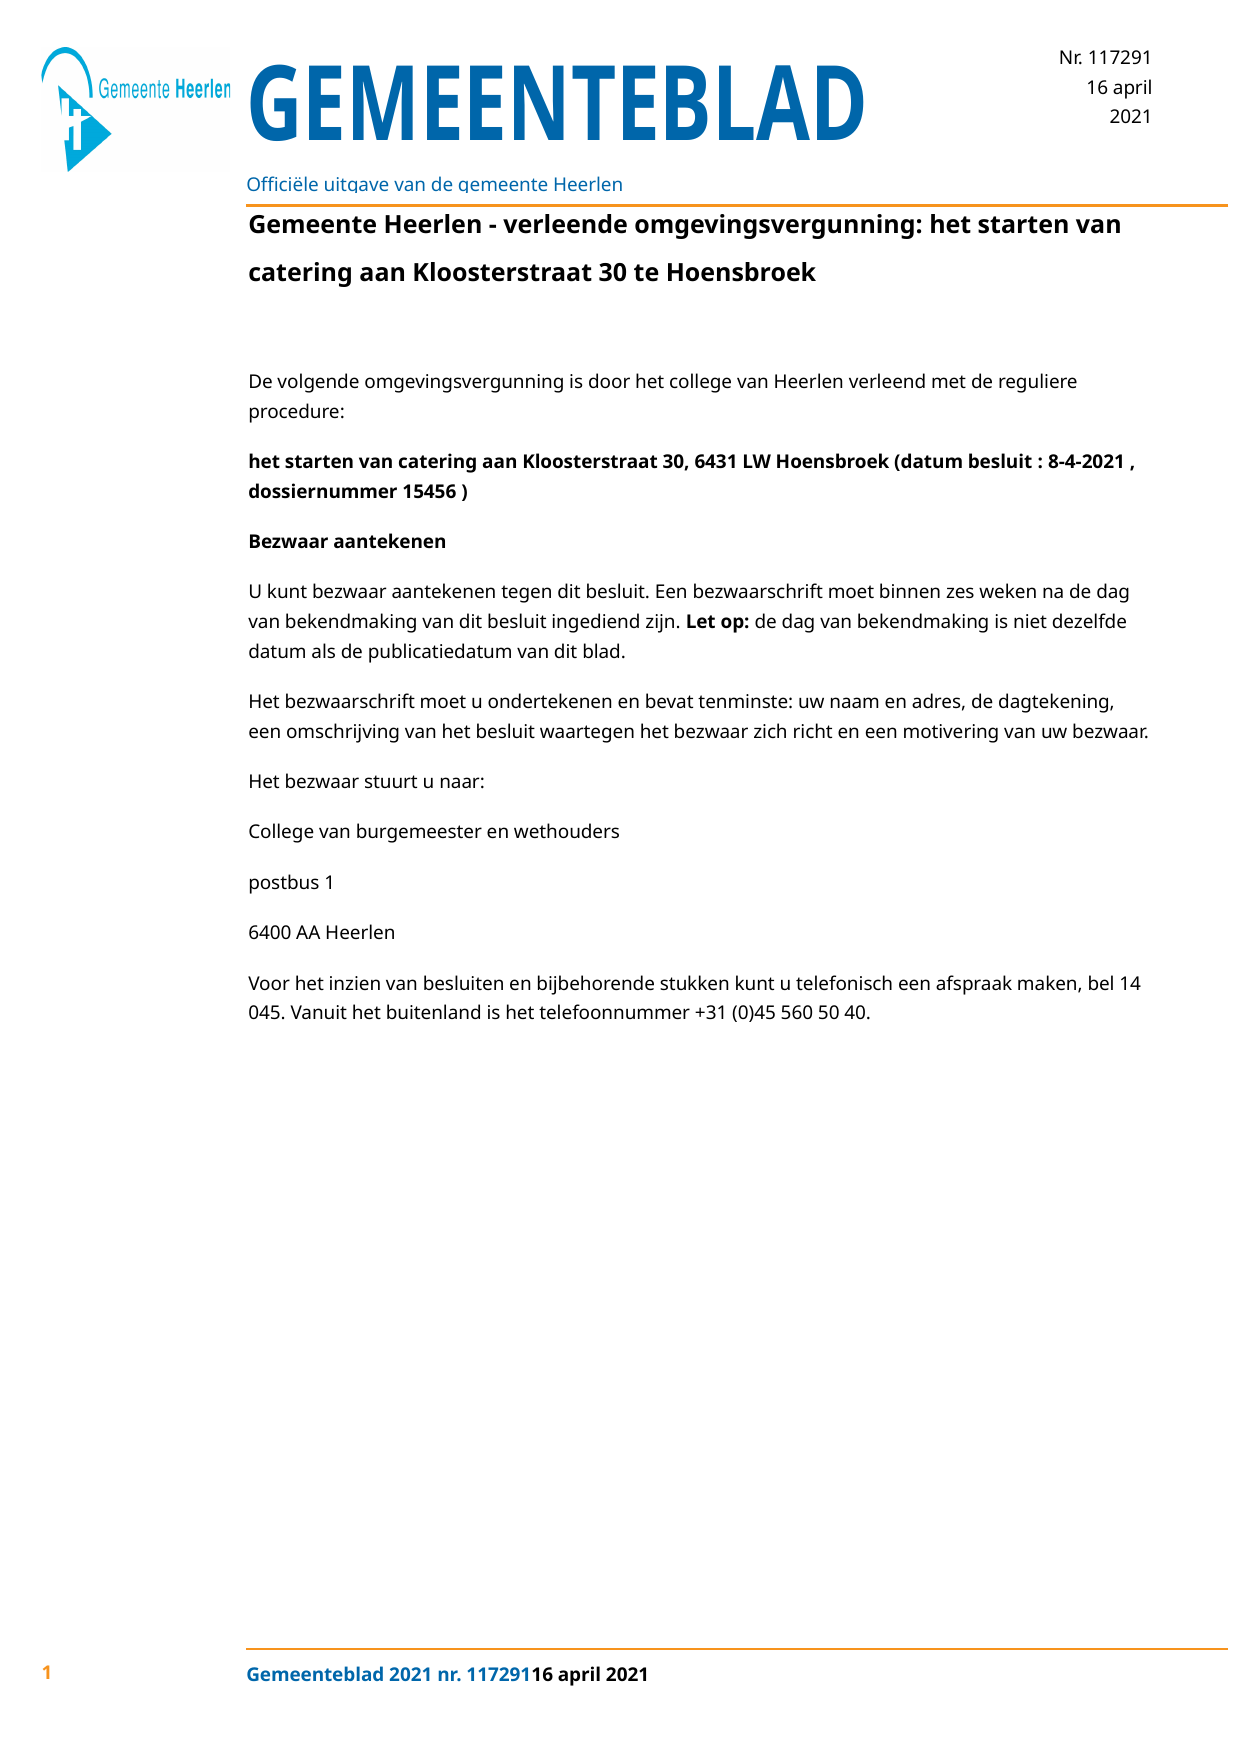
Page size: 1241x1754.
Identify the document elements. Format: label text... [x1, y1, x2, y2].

text postbus 1 [248, 869, 1152, 895]
text het starten van catering aan Kloosterstraat 30, 6431 LW Hoensbroek (datum besluit : 8-4-2021 , dossiernummer 15456 ) [248, 448, 1152, 504]
picture [41, 47, 231, 172]
text De volgende omgevingsvergunning is door het college van Heerlen verleend met de reguliere procedure: [248, 368, 1152, 424]
text U kunt bezwaar aantekenen tegen dit besluit. Een bezwaarschrift moet binnen zes weken na de dag van bekendmaking van dit besluit ingediend zijn. Let op: de dag van bekendmaking is niet dezelfde datum als de publicatiedatum van dit blad. [248, 579, 1152, 664]
text College van burgemeester en wethouders [248, 819, 1152, 844]
text Het bezwaarschrift moet u ondertekenen en bevat tenminste: uw naam en adres, de dagtekening, een omschrijving van het besluit waartegen het bezwaar zich richt en een motivering van uw bezwaar. [248, 688, 1152, 744]
picture [41, 47, 59, 70]
text Gemeente Heerlen - verleende omgevingsvergunning: het starten van catering aan Kloosterstraat 30 te Hoensbroek [248, 207, 1152, 288]
text Voor het inzien van besluiten en bijbehorende stukken kunt u telefonisch een afspraak maken, bel 14 045. Vanuit het buitenland is het telefoonnummer +31 (0)45 560 50 40. [248, 970, 1152, 1025]
text Het bezwaar stuurt u naar: [248, 768, 1152, 794]
text Bezwaar aantekenen [248, 528, 1152, 554]
text 6400 AA Heerlen [248, 919, 1152, 945]
